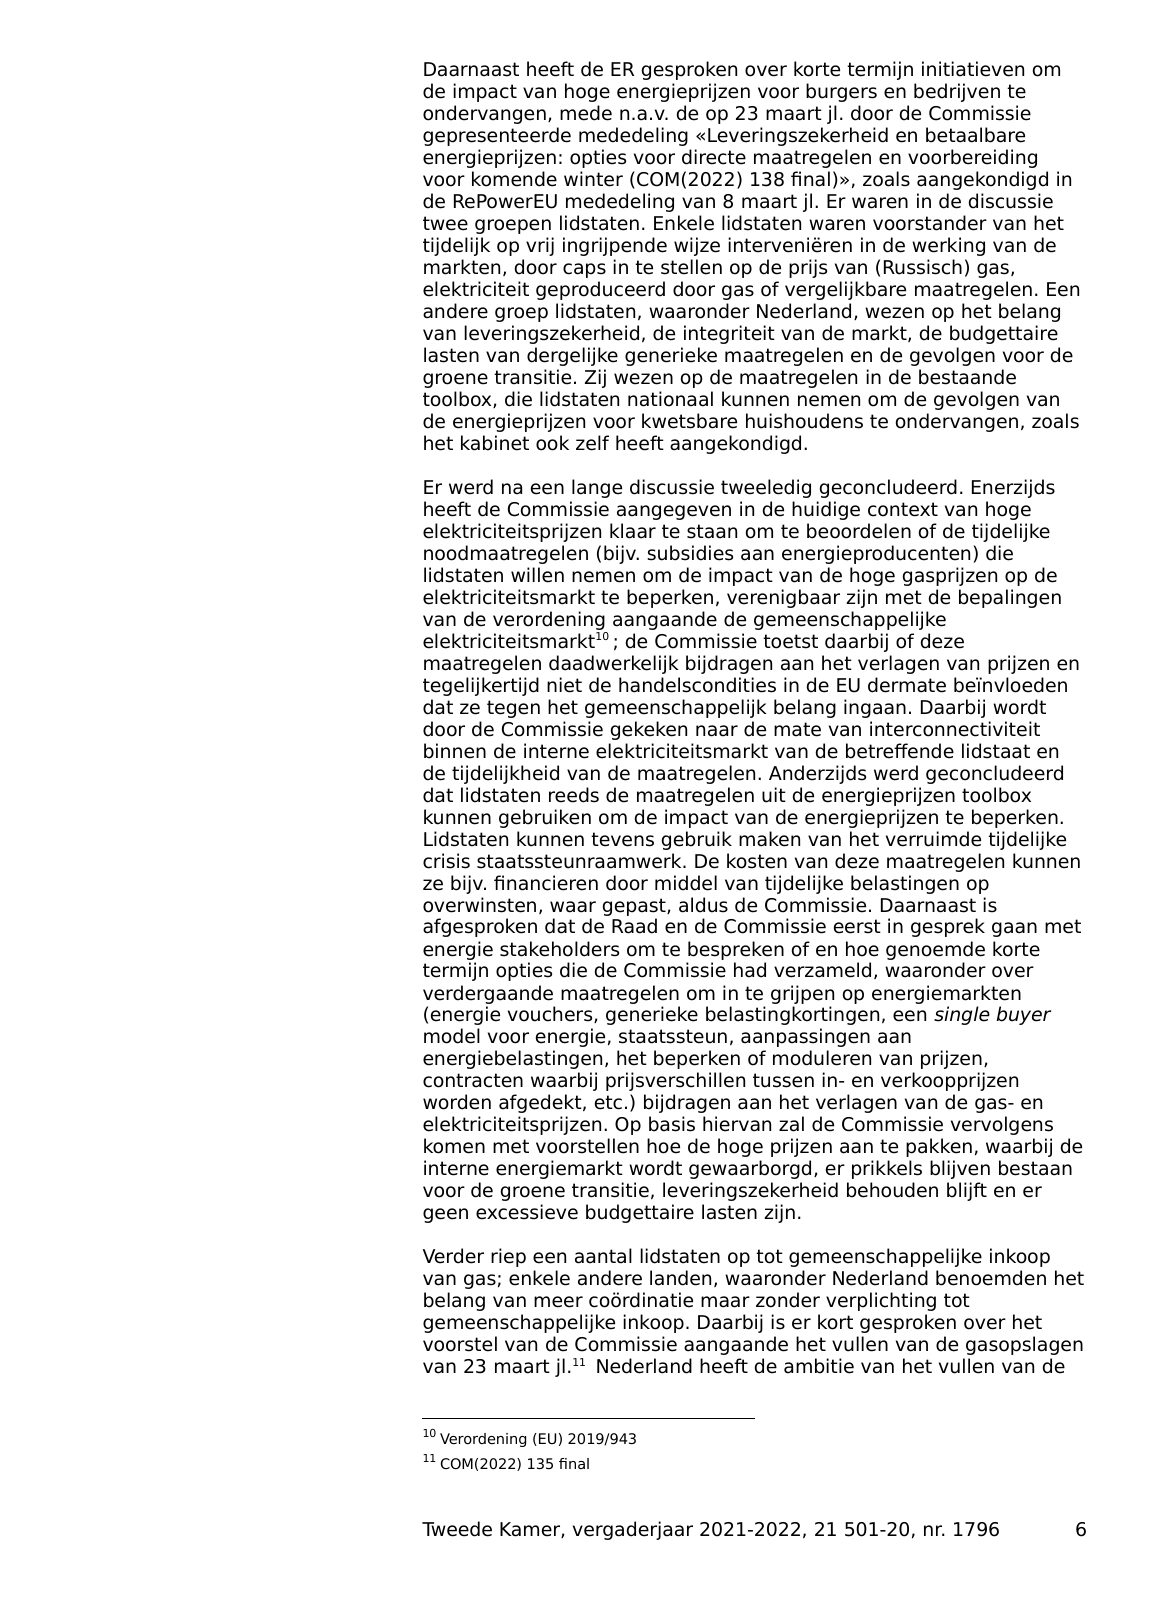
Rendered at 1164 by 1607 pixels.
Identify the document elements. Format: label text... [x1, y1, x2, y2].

text COM(2022) 135 final [422, 1452, 1087, 1474]
text Verordening (EU) 2019/943 [422, 1427, 1087, 1449]
text Daarnaast heeft de ER gesproken over korte termijn initiatieven om de impact van hoge energieprijzen voor burgers en bedrijven te ondervangen, mede n.a.v. de op 23 maart jl. door de Commissie gepresenteerde mededeling «Leveringszekerheid en betaalbare energieprijzen: opties voor directe maatregelen en voorbereiding voor komende winter (COM(2022) 138 final)», zoals aangekondigd in de RePowerEU mededeling van 8 maart jl. Er waren in de discussie twee groepen lidstaten. Enkele lidstaten waren voorstander van het tijdelijk op vrij ingrijpende wijze interveniëren in de werking van de markten, door caps in te stellen op de prijs van (Russisch) gas, elektriciteit geproduceerd door gas of vergelijkbare maatregelen. Een andere groep lidstaten, waaronder Nederland, wezen op het belang van leveringszekerheid, de integriteit van de markt, de budgettaire lasten van dergelijke generieke maatregelen en de gevolgen voor de groene transitie. Zij wezen op de maatregelen in de bestaande toolbox, die lidstaten nationaal kunnen nemen om de gevolgen van de energieprijzen voor kwetsbare huishoudens te ondervangen, zoals het kabinet ook zelf heeft aangekondigd. [422, 59, 1087, 455]
text Er werd na een lange discussie tweeledig geconcludeerd. Enerzijds heeft de Commissie aangegeven in de huidige context van hoge elektriciteitsprijzen klaar te staan om te beoordelen of de tijdelijke noodmaatregelen (bijv. subsidies aan energieproducenten) die lidstaten willen nemen om de impact van de hoge gasprijzen op de elektriciteitsmarkt te beperken, verenigbaar zijn met de bepalingen van de verordening aangaande de gemeenschappelijke elektriciteitsmarkt; de Commissie toetst daarbij of deze maatregelen daadwerkelijk bijdragen aan het verlagen van prijzen en tegelijkertijd niet de handelscondities in de EU dermate beïnvloeden dat ze tegen het gemeenschappelijk belang ingaan. Daarbij wordt door de Commissie gekeken naar de mate van interconnectiviteit binnen de interne elektriciteitsmarkt van de betreffende lidstaat en de tijdelijkheid van de maatregelen. Anderzijds werd geconcludeerd dat lidstaten reeds de maatregelen uit de energieprijzen toolbox kunnen gebruiken om de impact van de energieprijzen te beperken. Lidstaten kunnen tevens gebruik maken van het verruimde tijdelijke crisis staatssteunraamwerk. De kosten van deze maatregelen kunnen ze bijv. financieren door middel van tijdelijke belastingen op overwinsten, waar gepast, aldus de Commissie. Daarnaast is afgesproken dat de Raad en de Commissie eerst in gesprek gaan met energie stakeholders om te bespreken of en hoe genoemde korte termijn opties die de Commissie had verzameld, waaronder over verdergaande maatregelen om in te grijpen op energiemarkten (energie vouchers, generieke belastingkortingen, een single buyer model voor energie, staatssteun, aanpassingen aan energiebelastingen, het beperken of moduleren van prijzen, contracten waarbij prijsverschillen tussen in- en verkoopprijzen worden afgedekt, etc.) bijdragen aan het verlagen van de gas- en elektriciteitsprijzen. Op basis hiervan zal de Commissie vervolgens komen met voorstellen hoe de hoge prijzen aan te pakken, waarbij de interne energiemarkt wordt gewaarborgd, er prikkels blijven bestaan voor de groene transitie, leveringszekerheid behouden blijft en er geen excessieve budgettaire lasten zijn. [422, 477, 1087, 1224]
text Verder riep een aantal lidstaten op tot gemeenschappelijke inkoop van gas; enkele andere landen, waaronder Nederland benoemden het belang van meer coördinatie maar zonder verplichting tot gemeenschappelijke inkoop. Daarbij is er kort gesproken over het voorstel van de Commissie aangaande het vullen van de gasopslagen van 23 maart jl. Nederland heeft de ambitie van het vullen van de [422, 1246, 1087, 1378]
